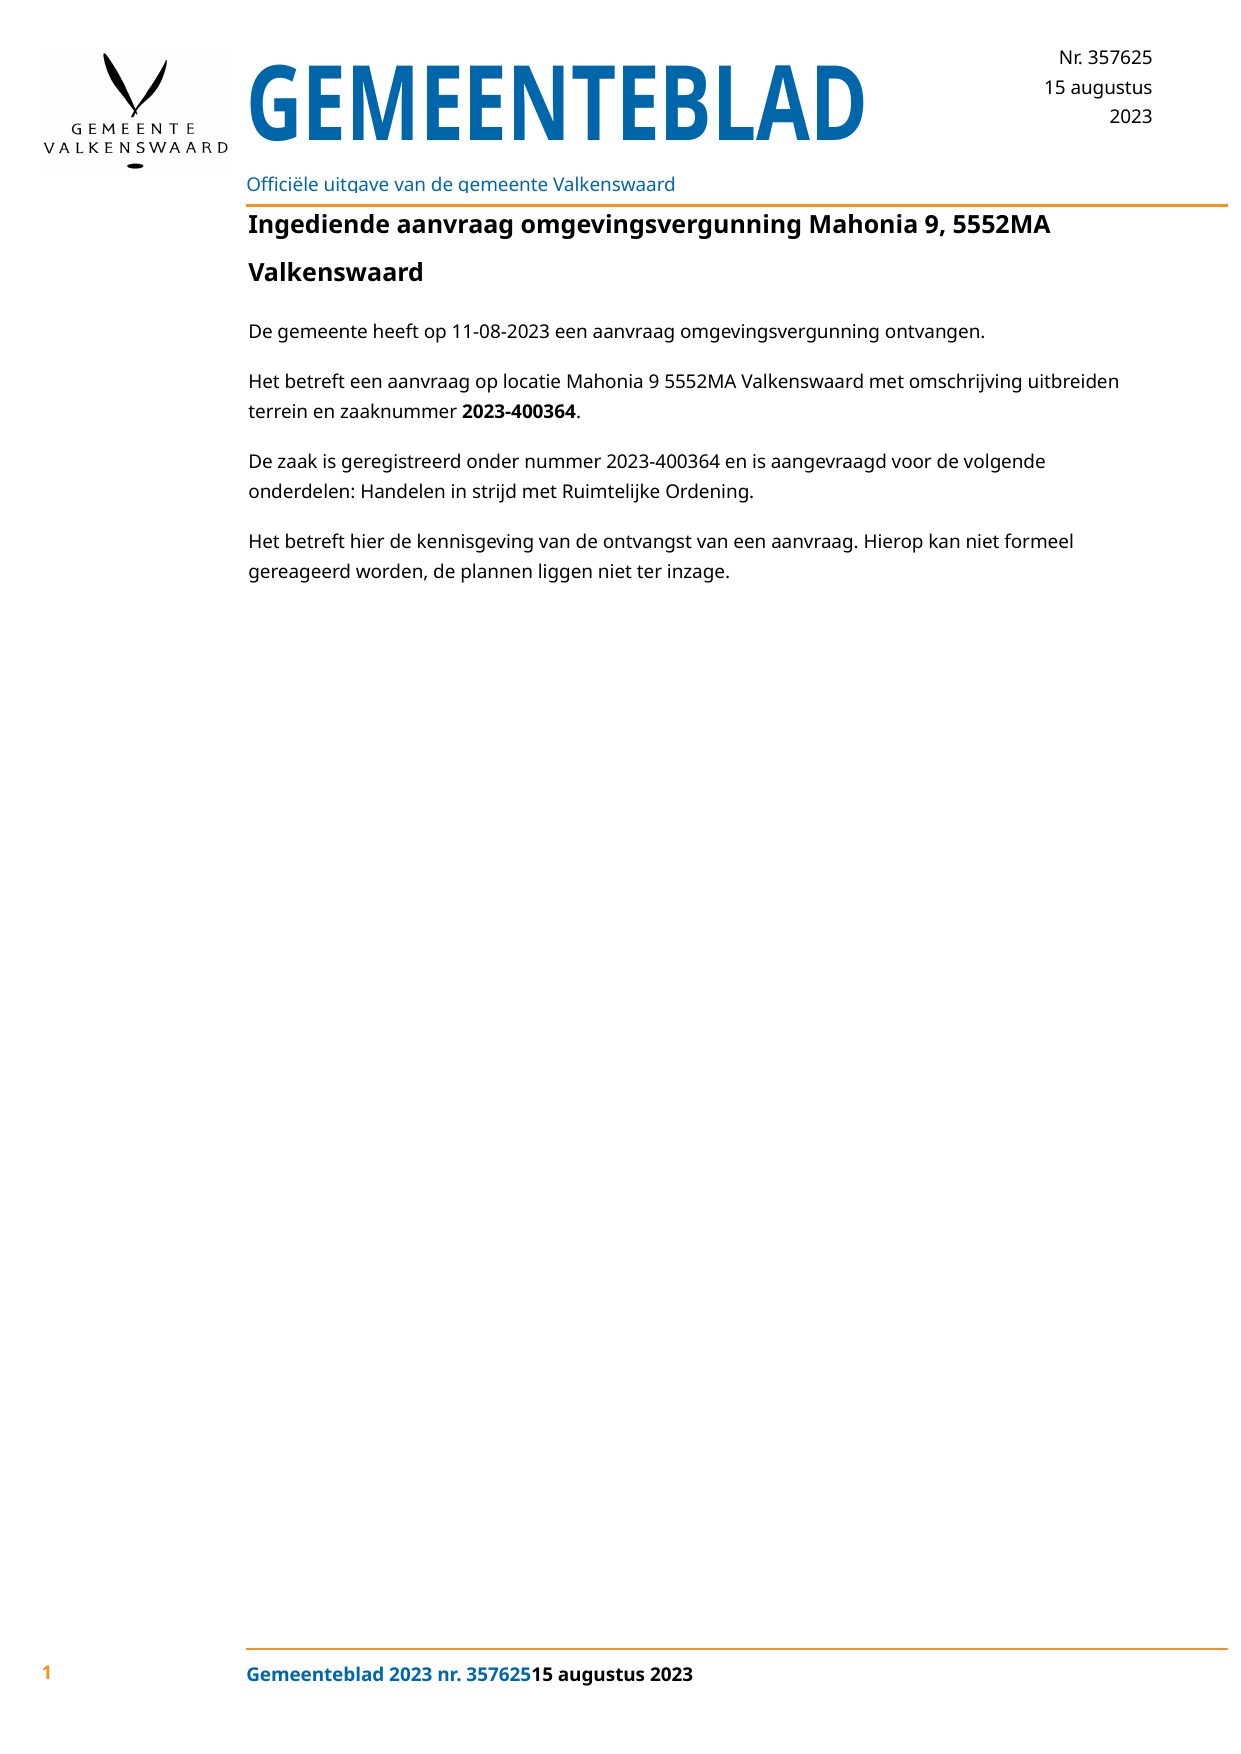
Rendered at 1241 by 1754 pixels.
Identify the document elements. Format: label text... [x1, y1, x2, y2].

text De zaak is geregistreerd onder nummer 2023-400364 en is aangevraagd voor de volgende onderdelen: Handelen in strijd met Ruimtelijke Ordening. [248, 448, 1152, 504]
text Het betreft hier de kennisgeving van de ontvangst van een aanvraag. Hierop kan niet formeel gereageerd worden, de plannen liggen niet ter inzage. [248, 528, 1152, 584]
text Het betreft een aanvraag op locatie Mahonia 9 5552MA Valkenswaard met omschrijving uitbreiden terrein en zaaknummer 2023-400364. [248, 368, 1152, 424]
text De gemeente heeft op 11-08-2023 een aanvraag omgevingsvergunning ontvangen. [248, 318, 1152, 344]
picture [41, 47, 231, 172]
text Ingediende aanvraag omgevingsvergunning Mahonia 9, 5552MA Valkenswaard [248, 207, 1152, 288]
